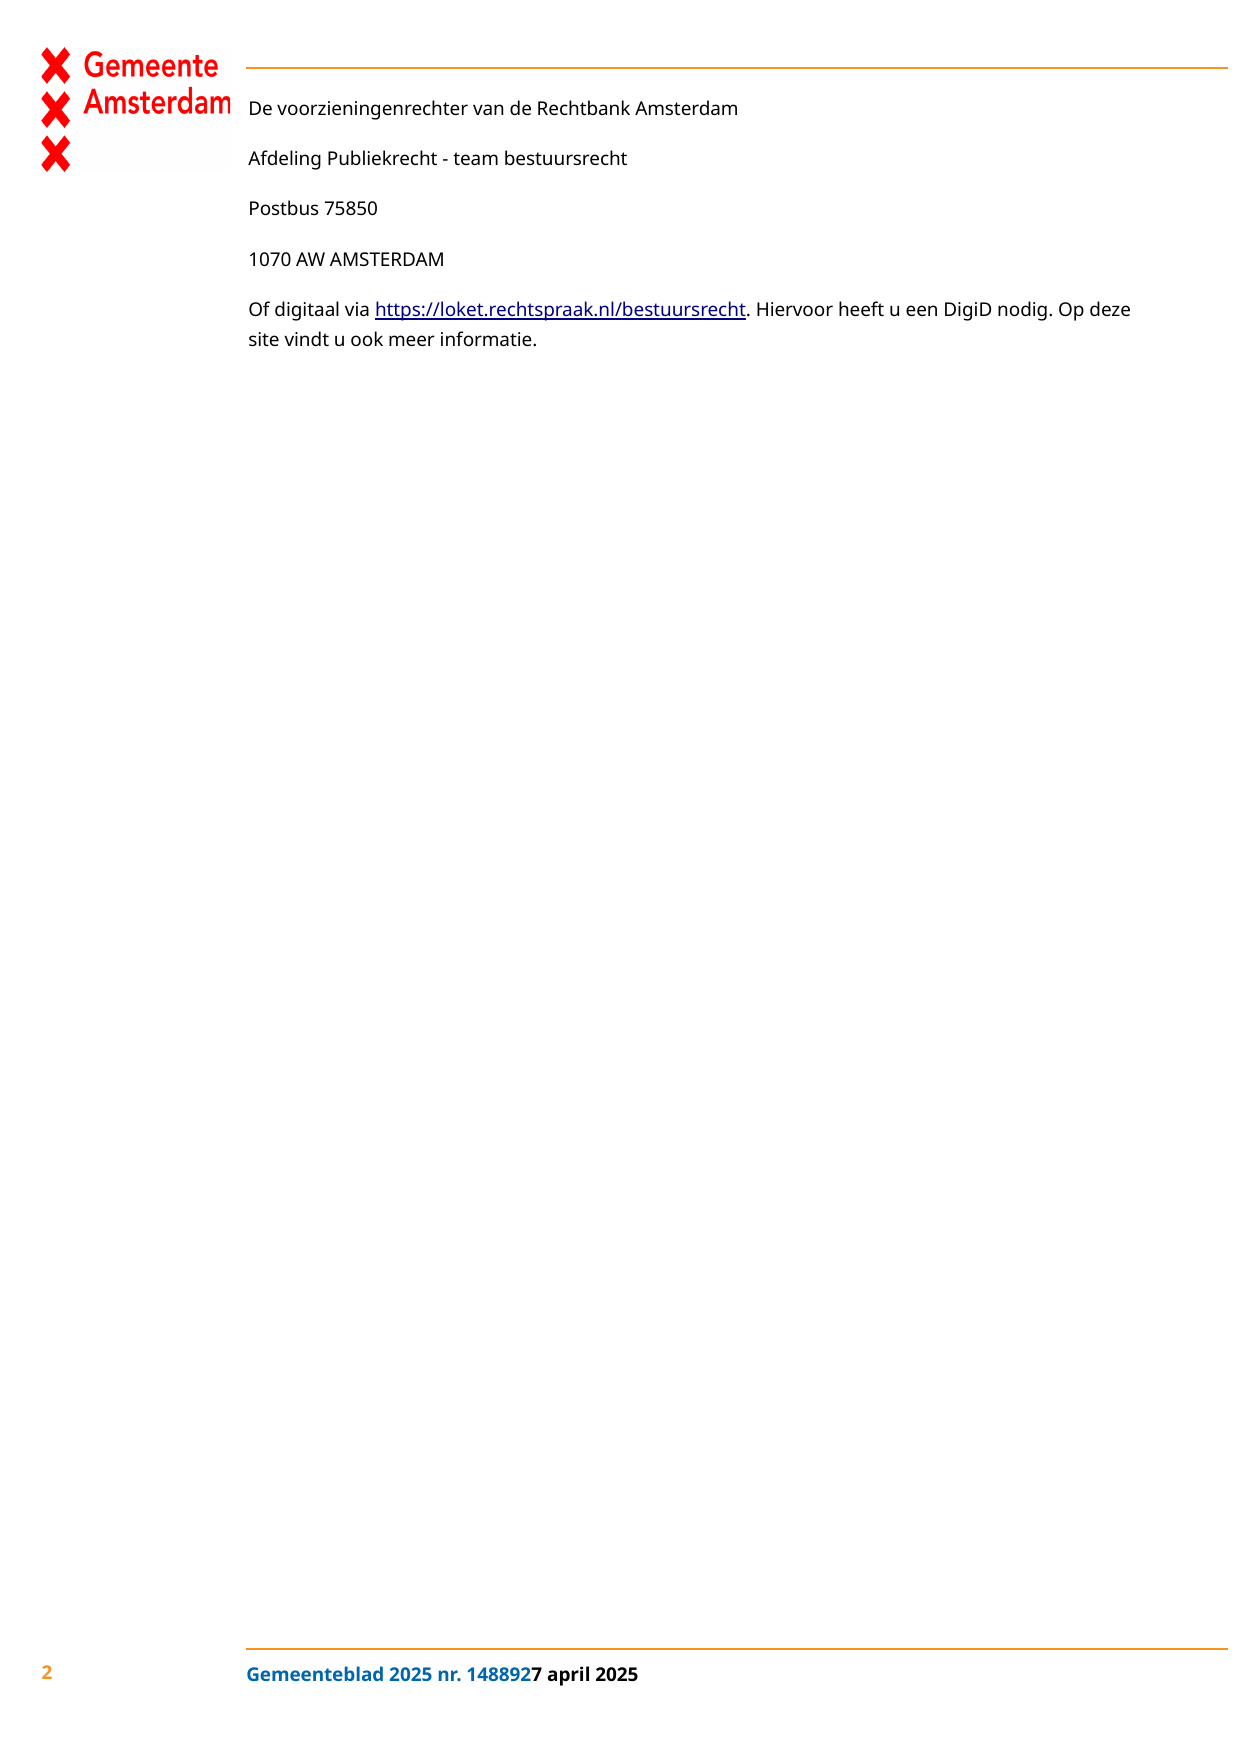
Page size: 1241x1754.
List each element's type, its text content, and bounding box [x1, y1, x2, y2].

text 1070 AW AMSTERDAM [248, 246, 1152, 272]
picture [41, 47, 231, 172]
text Of digitaal via https://loket.rechtspraak.nl/bestuursrecht. Hiervoor heeft u een DigiD nodig. Op deze site vindt u ook meer informatie. [248, 296, 1152, 352]
text De voorzieningenrechter van de Rechtbank Amsterdam [248, 95, 1152, 121]
text Afdeling Publiekrecht - team bestuursrecht [248, 145, 1152, 171]
text Postbus 75850 [248, 196, 1152, 221]
